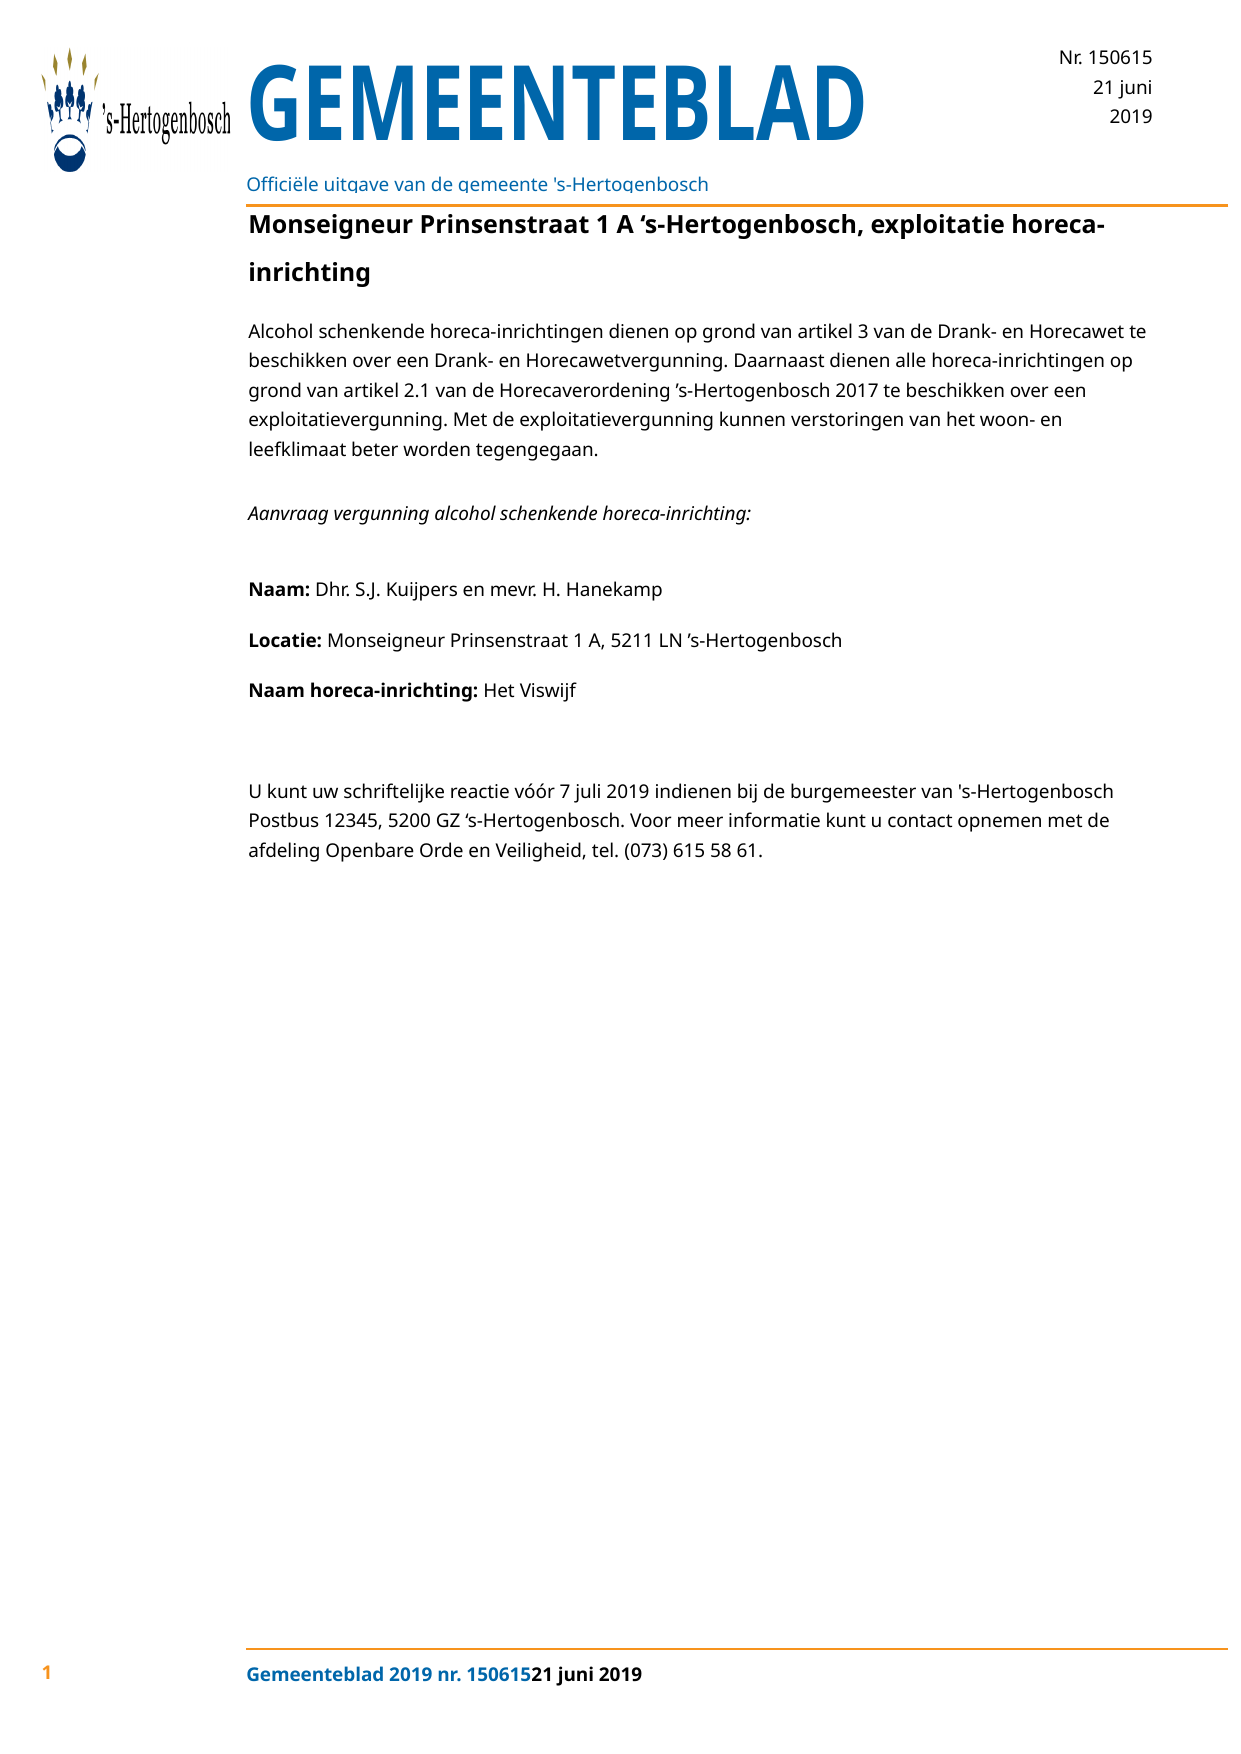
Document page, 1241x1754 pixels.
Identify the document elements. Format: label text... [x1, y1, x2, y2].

text Naam: Dhr. S.J. Kuijpers en mevr. H. Hanekamp [248, 576, 1152, 602]
text Aanvraag vergunning alcohol schenkende horeca-inrichting: [248, 500, 1152, 526]
picture [41, 47, 231, 172]
text Naam horeca-inrichting: Het Viswijf [248, 677, 1152, 703]
text Monseigneur Prinsenstraat 1 A ‘s-Hertogenbosch, exploitatie horeca-inrichting [248, 207, 1152, 288]
text Alcohol schenkende horeca-inrichtingen dienen op grond van artikel 3 van de Drank- en Horecawet te beschikken over een Drank- en Horecawetvergunning. Daarnaast dienen alle horeca-inrichtingen op grond van artikel 2.1 van de Horecaverordening ’s-Hertogenbosch 2017 te beschikken over een exploitatievergunning. Met de exploitatievergunning kunnen verstoringen van het woon- en leefklimaat beter worden tegengegaan. [248, 318, 1152, 462]
text U kunt uw schriftelijke reactie vóór 7 juli 2019 indienen bij de burgemeester van 's-Hertogenbosch Postbus 12345, 5200 GZ ‘s-Hertogenbosch. Voor meer informatie kunt u contact opnemen met de afdeling Openbare Orde en Veiligheid, tel. (073) 615 58 61. [248, 778, 1152, 863]
text Locatie: Monseigneur Prinsenstraat 1 A, 5211 LN ’s-Hertogenbosch [248, 627, 1152, 652]
